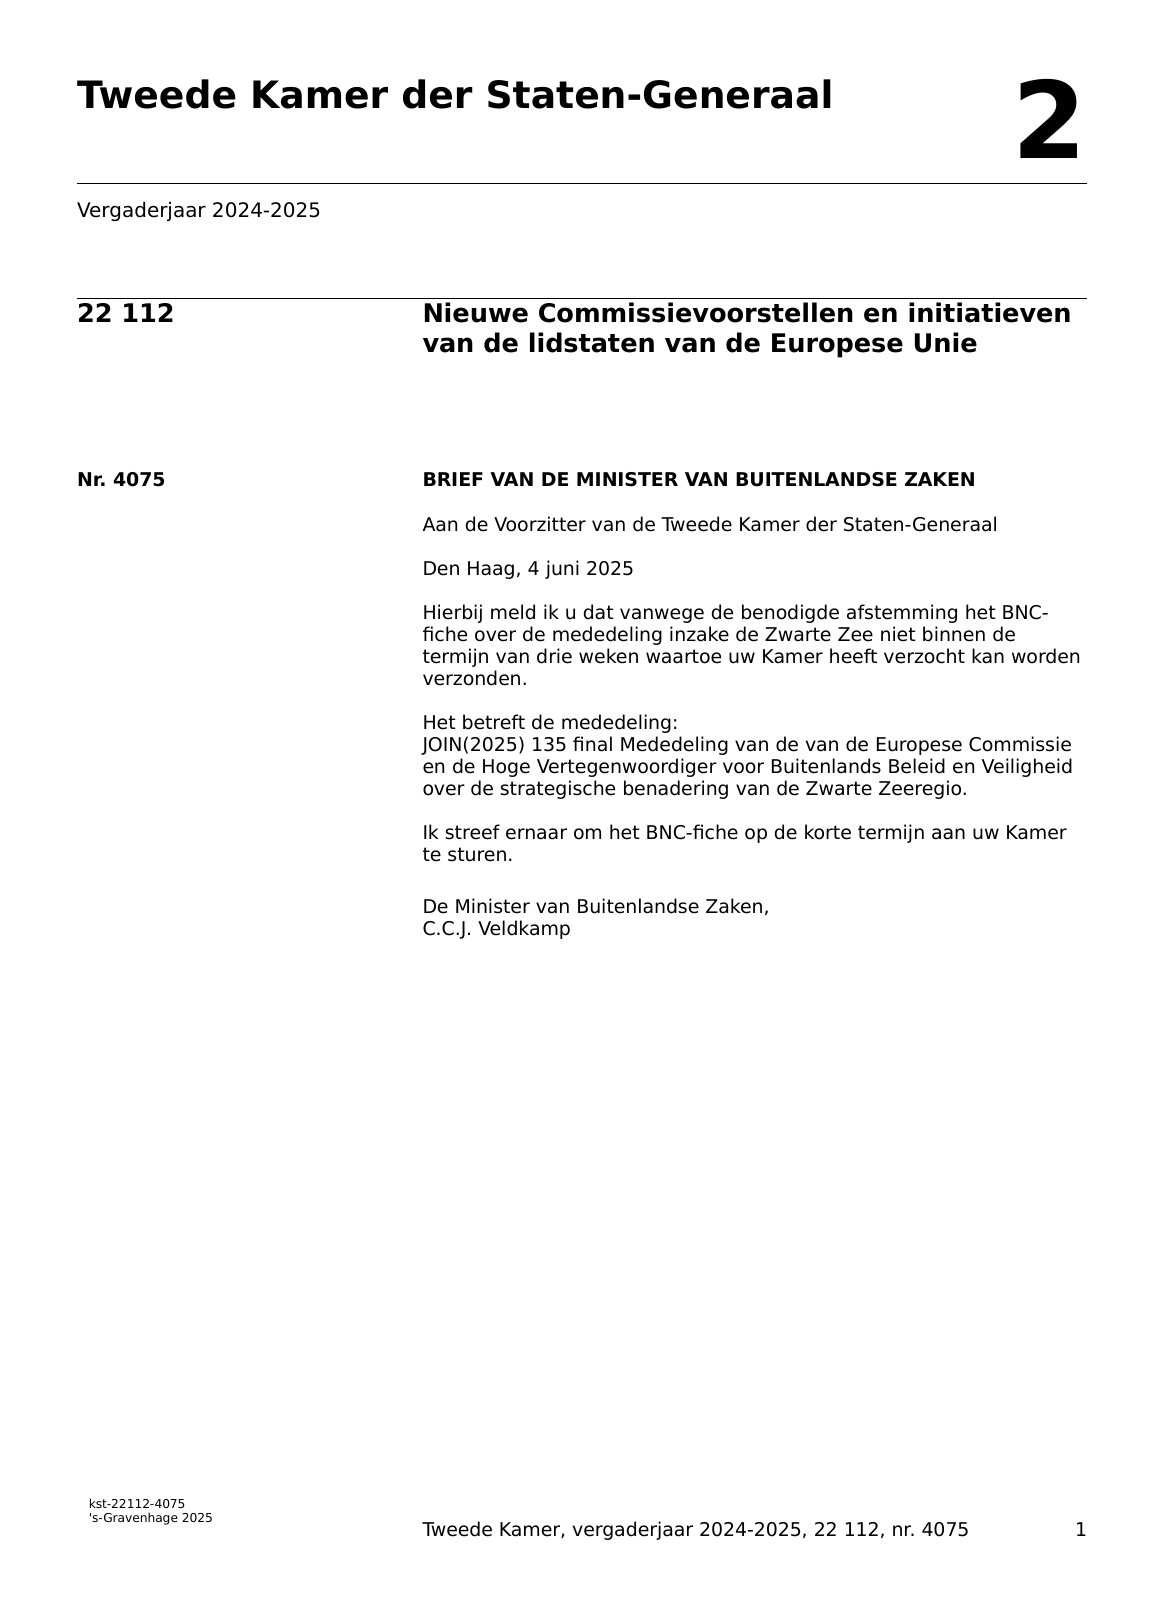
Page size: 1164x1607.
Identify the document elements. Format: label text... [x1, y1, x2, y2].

text Ik streef ernaar om het BNC-fiche op de korte termijn aan uw Kamer te sturen. [422, 822, 1087, 866]
subtitle Nr. 4075 BRIEF VAN DE MINISTER VAN BUITENLANDSE ZAKEN [77, 469, 1087, 491]
table_header 2 [886, 59, 1087, 183]
text Het betreft de mededeling: [422, 712, 1087, 734]
text Den Haag, 4 juni 2025 [422, 558, 1087, 580]
text Aan de Voorzitter van de Tweede Kamer der Staten-Generaal [422, 513, 1087, 536]
text kst-22112-4075 [88, 1497, 323, 1511]
text Hierbij meld ik u dat vanwege de benodigde afstemming het BNC-fiche over de mededeling inzake de Zwarte Zee niet binnen de termijn van drie weken waartoe uw Kamer heeft verzocht kan worden verzonden. [422, 602, 1087, 690]
text 's-Gravenhage 2025 [88, 1511, 323, 1525]
subtitle 22 112 Nieuwe Commissievoorstellen en initiatieven van de lidstaten van de Europese Unie [77, 299, 1087, 358]
table_header Tweede Kamer der Staten-Generaal [77, 59, 886, 183]
text De Minister van Buitenlandse Zaken, C.C.J. Veldkamp [422, 896, 1087, 940]
text JOIN(2025) 135 final Mededeling van de van de Europese Commissie en de Hoge Vertegenwoordiger voor Buitenlands Beleid en Veiligheid over de strategische benadering van de Zwarte Zeeregio. [422, 734, 1087, 800]
table_cell Vergaderjaar 2024-2025 [77, 184, 1087, 298]
